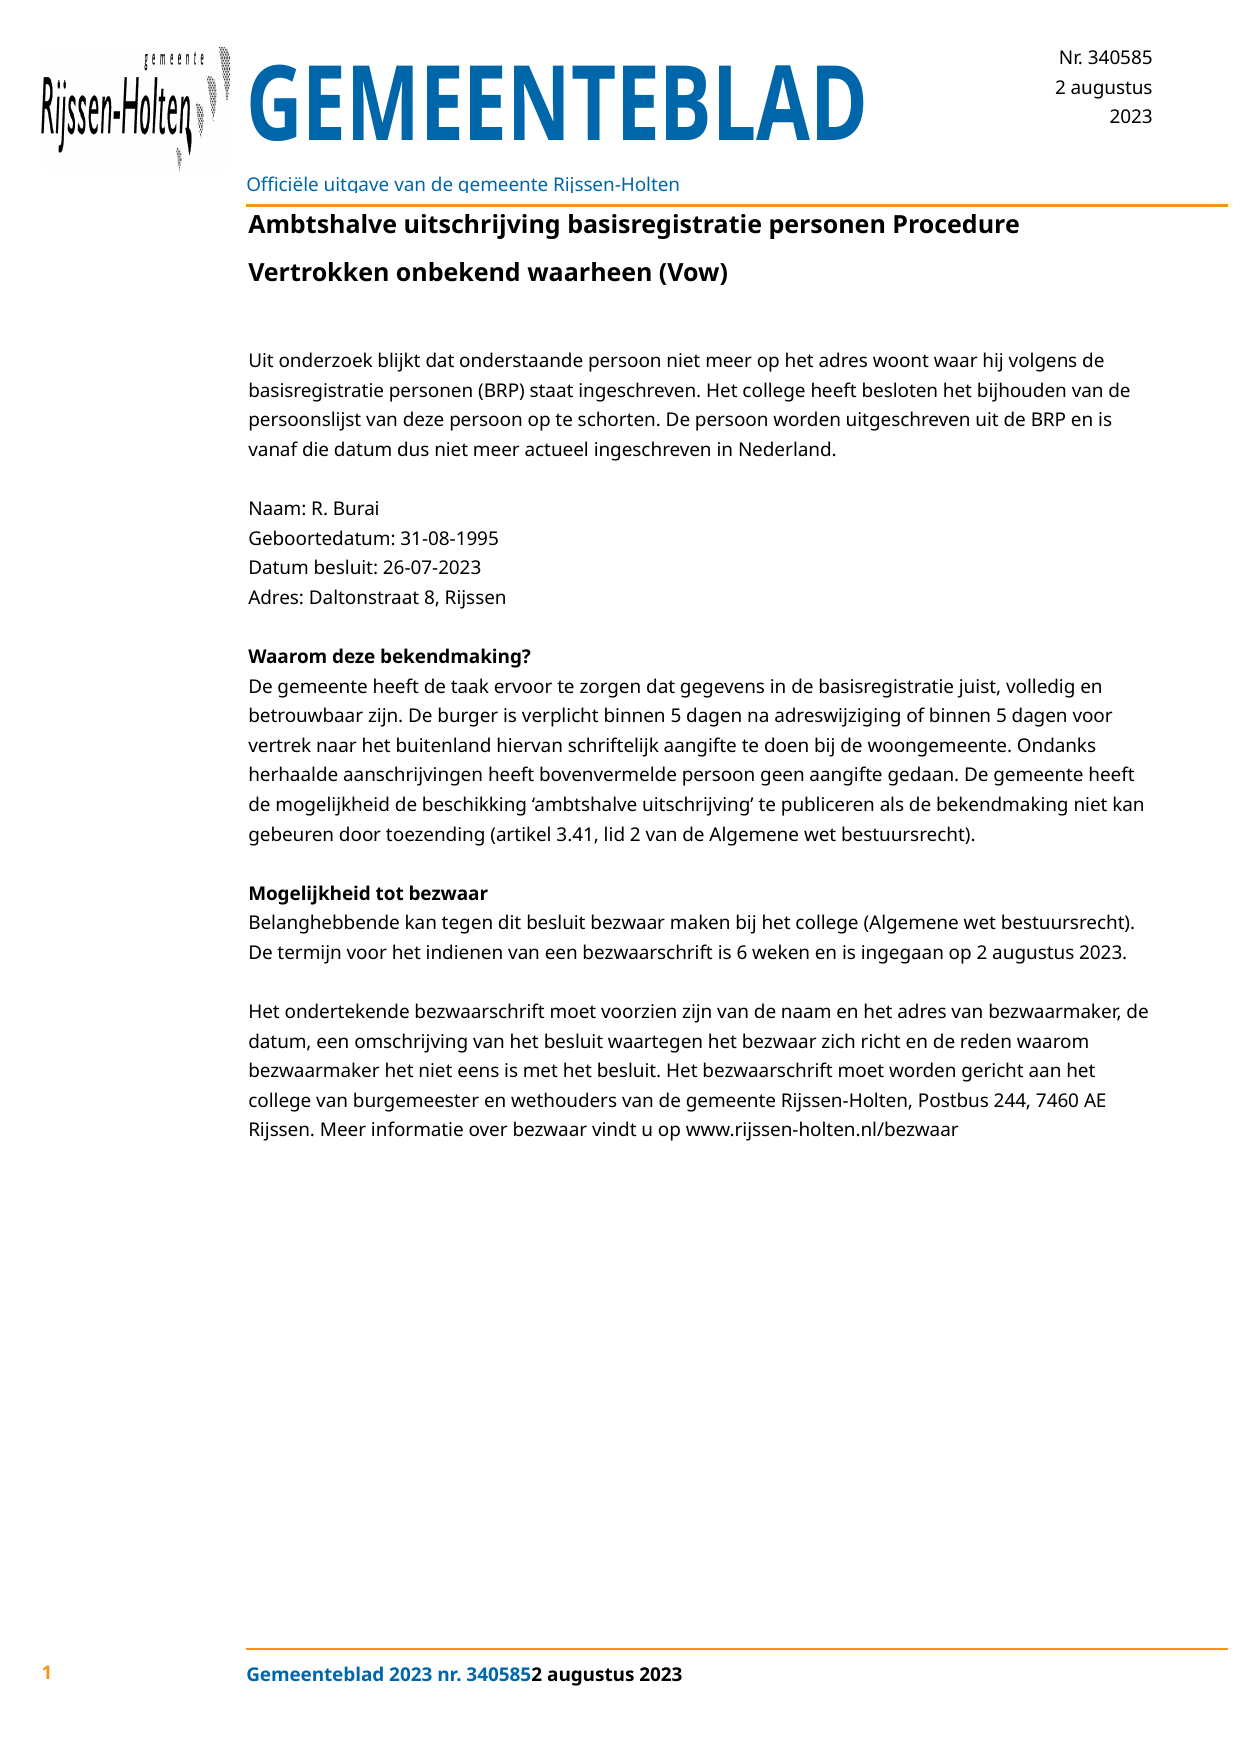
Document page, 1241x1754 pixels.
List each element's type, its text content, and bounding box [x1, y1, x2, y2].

text Uit onderzoek blijkt dat onderstaande persoon niet meer op het adres woont waar hij volgens de basisregistratie personen (BRP) staat ingeschreven. Het college heeft besloten het bijhouden van de persoonslijst van deze persoon op te schorten. De persoon worden uitgeschreven uit de BRP en is vanaf die datum dus niet meer actueel ingeschreven in Nederland. [248, 347, 1152, 462]
text Waarom deze bekendmaking? [248, 643, 1152, 669]
text Datum besluit: 26-07-2023 [248, 554, 1152, 580]
text Ambtshalve uitschrijving basisregistratie personen Procedure Vertrokken onbekend waarheen (Vow) [248, 207, 1152, 288]
picture [41, 47, 231, 172]
text Mogelijkheid tot bezwaar [248, 880, 1152, 906]
text Het ondertekende bezwaarschrift moet voorzien zijn van de naam en het adres van bezwaarmaker, de datum, een omschrijving van het besluit waartegen het bezwaar zich richt en de reden waarom bezwaarmaker het niet eens is met het besluit. Het bezwaarschrift moet worden gericht aan het college van burgemeester en wethouders van de gemeente Rijssen-Holten, Postbus 244, 7460 AE Rijssen. Meer informatie over bezwaar vindt u op www.rijssen-holten.nl/bezwaar [248, 998, 1152, 1142]
text De gemeente heeft de taak ervoor te zorgen dat gegevens in de basisregistratie juist, volledig en betrouwbaar zijn. De burger is verplicht binnen 5 dagen na adreswijziging of binnen 5 dagen voor vertrek naar het buitenland hiervan schriftelijk aangifte te doen bij de woongemeente. Ondanks herhaalde aanschrijvingen heeft bovenvermelde persoon geen aangifte gedaan. De gemeente heeft de mogelijkheid de beschikking ‘ambtshalve uitschrijving’ te publiceren als de bekendmaking niet kan gebeuren door toezending (artikel 3.41, lid 2 van de Algemene wet bestuursrecht). [248, 673, 1152, 847]
text Adres: Daltonstraat 8, Rijssen [248, 584, 1152, 610]
text Belanghebbende kan tegen dit besluit bezwaar maken bij het college (Algemene wet bestuursrecht). De termijn voor het indienen van een bezwaarschrift is 6 weken en is ingegaan op 2 augustus 2023. [248, 909, 1152, 965]
text Naam: R. Burai [248, 495, 1152, 521]
text Geboortedatum: 31-08-1995 [248, 525, 1152, 551]
